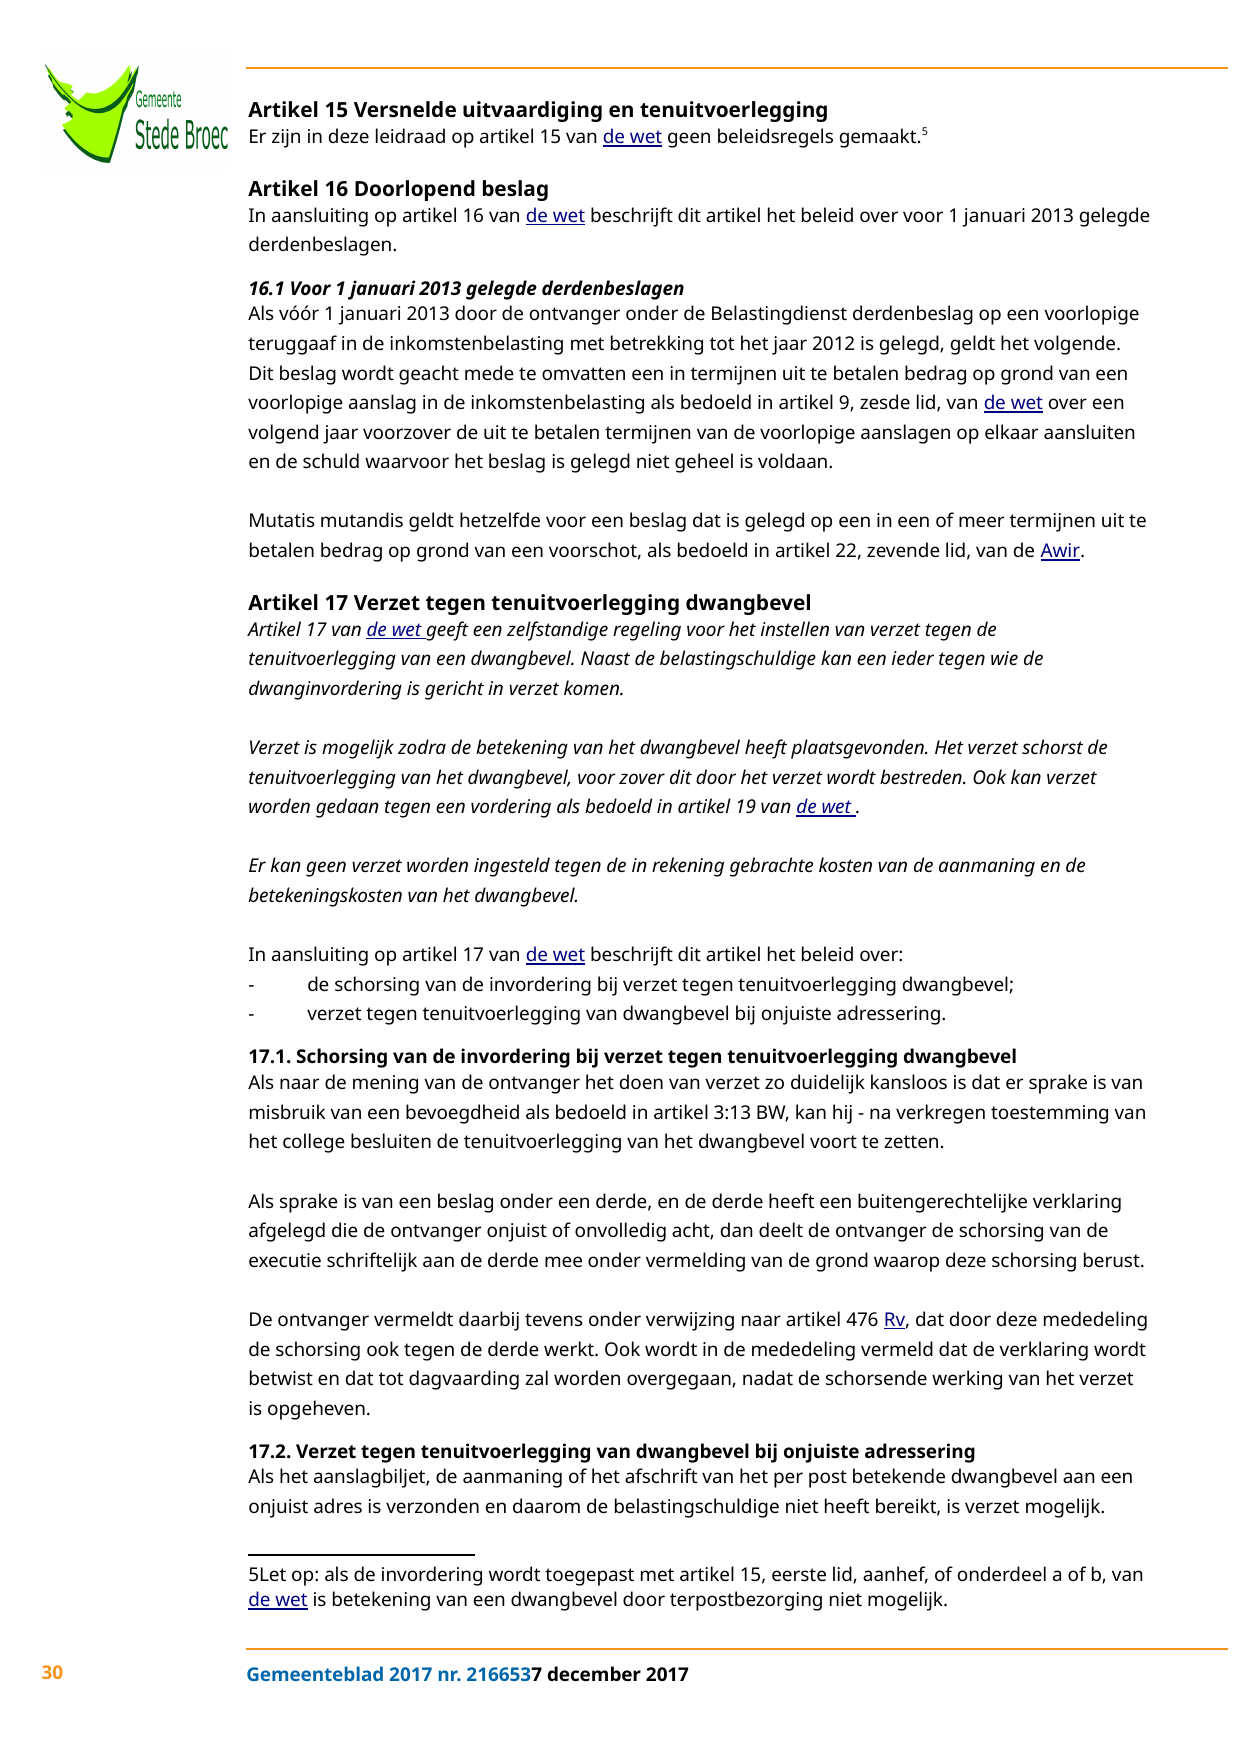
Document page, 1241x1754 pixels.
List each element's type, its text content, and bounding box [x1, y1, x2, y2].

text Mutatis mutandis geldt hetzelfde voor een beslag dat is gelegd op een in een of meer termijnen uit te betalen bedrag op grond van een voorschot, als bedoeld in artikel 22, zevende lid, van de Awir. [248, 508, 1152, 563]
text Er kan geen verzet worden ingesteld tegen de in rekening gebrachte kosten van de aanmaning en de betekeningskosten van het dwangbevel. [248, 853, 1152, 908]
text In aansluiting op artikel 16 van de wet beschrijft dit artikel het beleid over voor 1 januari 2013 gelegde derdenbeslagen. [248, 202, 1152, 257]
text Artikel 17 van de wet geeft een zelfstandige regeling voor het instellen van verzet tegen de tenuitvoerlegging van een dwangbevel. Naast de belastingschuldige kan een ieder tegen wie de dwanginvordering is gericht in verzet komen. [248, 616, 1152, 701]
text Let op: als de invordering wordt toegepast met artikel 15, eerste lid, aanhef, of onderdeel a of b, van de wet is betekening van een dwangbevel door terpostbezorging niet mogelijk. [248, 1561, 1152, 1612]
list verzet tegen tenuitvoerlegging van dwangbevel bij onjuiste adressering. [248, 1001, 1152, 1026]
list de schorsing van de invordering bij verzet tegen tenuitvoerlegging dwangbevel; [248, 971, 1152, 997]
picture [41, 47, 231, 172]
text Artikel 16 Doorlopend beslag [248, 174, 1152, 202]
text Als sprake is van een beslag onder een derde, en de derde heeft een buitengerechtelijke verklaring afgelegd die de ontvanger onjuist of onvolledig acht, dan deelt de ontvanger de schorsing van de executie schriftelijk aan de derde mee onder vermelding van de grond waarop deze schorsing berust. [248, 1188, 1152, 1273]
text Artikel 15 Versnelde uitvaardiging en tenuitvoerlegging [248, 95, 1152, 123]
text Verzet is mogelijk zodra de betekening van het dwangbevel heeft plaatsgevonden. Het verzet schorst de tenuitvoerlegging van het dwangbevel, voor zover dit door het verzet wordt bestreden. Ook kan verzet worden gedaan tegen een vordering als bedoeld in artikel 19 van de wet . [248, 734, 1152, 819]
text 17.1. Schorsing van de invordering bij verzet tegen tenuitvoerlegging dwangbevel [248, 1044, 1152, 1069]
text Er zijn in deze leidraad op artikel 15 van de wet geen beleidsregels gemaakt. [248, 123, 1152, 149]
text 17.2. Verzet tegen tenuitvoerlegging van dwangbevel bij onjuiste adressering [248, 1438, 1152, 1464]
text Artikel 17 Verzet tegen tenuitvoerlegging dwangbevel [248, 588, 1152, 616]
text Als het aanslagbiljet, de aanmaning of het afschrift van het per post betekende dwangbevel aan een onjuist adres is verzonden en daarom de belastingschuldige niet heeft bereikt, is verzet mogelijk. [248, 1464, 1152, 1519]
text De ontvanger vermeldt daarbij tevens onder verwijzing naar artikel 476 Rv, dat door deze mededeling de schorsing ook tegen de derde werkt. Ook wordt in de mededeling vermeld dat de verklaring wordt betwist en dat tot dagvaarding zal worden overgegaan, nadat de schorsende werking van het verzet is opgeheven. [248, 1306, 1152, 1421]
text In aansluiting op artikel 17 van de wet beschrijft dit artikel het beleid over: [248, 941, 1152, 967]
text Als vóór 1 januari 2013 door de ontvanger onder de Belastingdienst derdenbeslag op een voorlopige teruggaaf in de inkomstenbelasting met betrekking tot het jaar 2012 is gelegd, geldt het volgende. Dit beslag wordt geacht mede te omvatten een in termijnen uit te betalen bedrag op grond van een voorlopige aanslag in de inkomstenbelasting als bedoeld in artikel 9, zesde lid, van de wet over een volgend jaar voorzover de uit te betalen termijnen van de voorlopige aanslagen op elkaar aansluiten en de schuld waarvoor het beslag is gelegd niet geheel is voldaan. [248, 301, 1152, 474]
text 16.1 Voor 1 januari 2013 gelegde derdenbeslagen [248, 275, 1152, 301]
text Als naar de mening van de ontvanger het doen van verzet zo duidelijk kansloos is dat er sprake is van misbruik van een bevoegdheid als bedoeld in artikel 3:13 BW, kan hij - na verkregen toestemming van het college besluiten de tenuitvoerlegging van het dwangbevel voort te zetten. [248, 1069, 1152, 1154]
